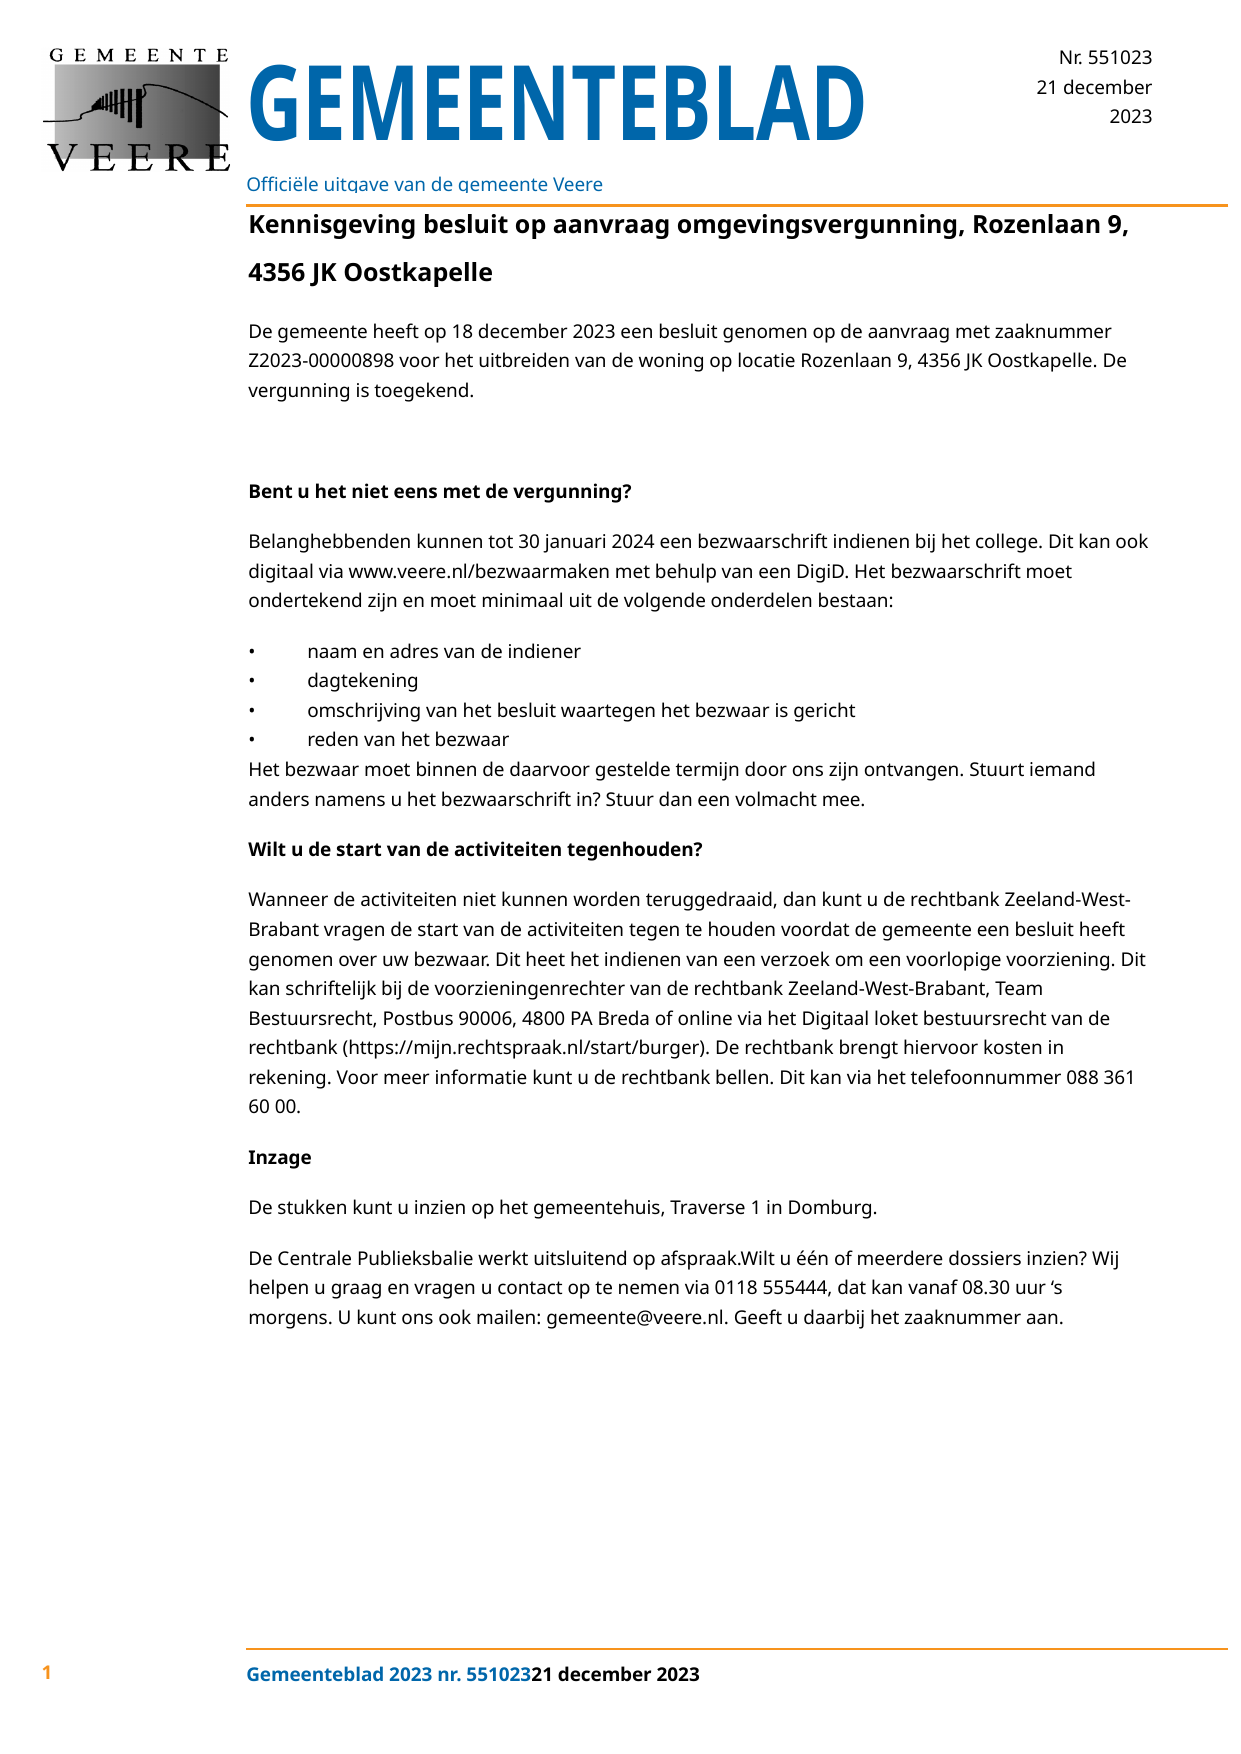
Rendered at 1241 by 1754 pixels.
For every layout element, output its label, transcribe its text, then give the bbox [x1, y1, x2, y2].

text Kennisgeving besluit op aanvraag omgevingsvergunning, Rozenlaan 9, 4356 JK Oostkapelle [248, 207, 1152, 288]
text Belanghebbenden kunnen tot 30 januari 2024 een bezwaarschrift indienen bij het college. Dit kan ook digitaal via www.veere.nl/bezwaarmaken met behulp van een DigiD. Het bezwaarschrift moet ondertekend zijn en moet minimaal uit de volgende onderdelen bestaan: [248, 528, 1152, 613]
text De stukken kunt u inzien op het gemeentehuis, Traverse 1 in Domburg. [248, 1194, 1152, 1220]
text Wilt u de start van de activiteiten tegenhouden? [248, 836, 1152, 862]
text Wanneer de activiteiten niet kunnen worden teruggedraaid, dan kunt u de rechtbank Zeeland-West-Brabant vragen de start van de activiteiten tegen te houden voordat de gemeente een besluit heeft genomen over uw bezwaar. Dit heet het indienen van een verzoek om een voorlopige voorziening. Dit kan schriftelijk bij de voorzieningenrechter van de rechtbank Zeeland-West-Brabant, Team Bestuursrecht, Postbus 90006, 4800 PA Breda of online via het Digitaal loket bestuursrecht van de rechtbank (https://mijn.rechtspraak.nl/start/burger). De rechtbank brengt hiervoor kosten in rekening. Voor meer informatie kunt u de rechtbank bellen. Dit kan via het telefoonnummer 088 361 60 00. [248, 887, 1152, 1119]
list omschrijving van het besluit waartegen het bezwaar is gericht [248, 697, 1152, 723]
text Bent u het niet eens met de vergunning? [248, 478, 1152, 504]
text Inzage [248, 1144, 1152, 1170]
text De gemeente heeft op 18 december 2023 een besluit genomen op de aanvraag met zaaknummer Z2023-00000898 voor het uitbreiden van de woning op locatie Rozenlaan 9, 4356 JK Oostkapelle. De vergunning is toegekend. [248, 318, 1152, 403]
list reden van het bezwaar [248, 727, 1152, 752]
list naam en adres van de indiener [248, 638, 1152, 664]
picture [41, 47, 231, 172]
text Het bezwaar moet binnen de daarvoor gestelde termijn door ons zijn ontvangen. Stuurt iemand anders namens u het bezwaarschrift in? Stuur dan een volmacht mee. [248, 756, 1152, 812]
text De Centrale Publieksbalie werkt uitsluitend op afspraak.Wilt u één of meerdere dossiers inzien? Wij helpen u graag en vragen u contact op te nemen via 0118 555444, dat kan vanaf 08.30 uur ‘s morgens. U kunt ons ook mailen: gemeente@veere.nl. Geeft u daarbij het zaaknummer aan. [248, 1245, 1152, 1330]
list dagtekening [248, 667, 1152, 693]
